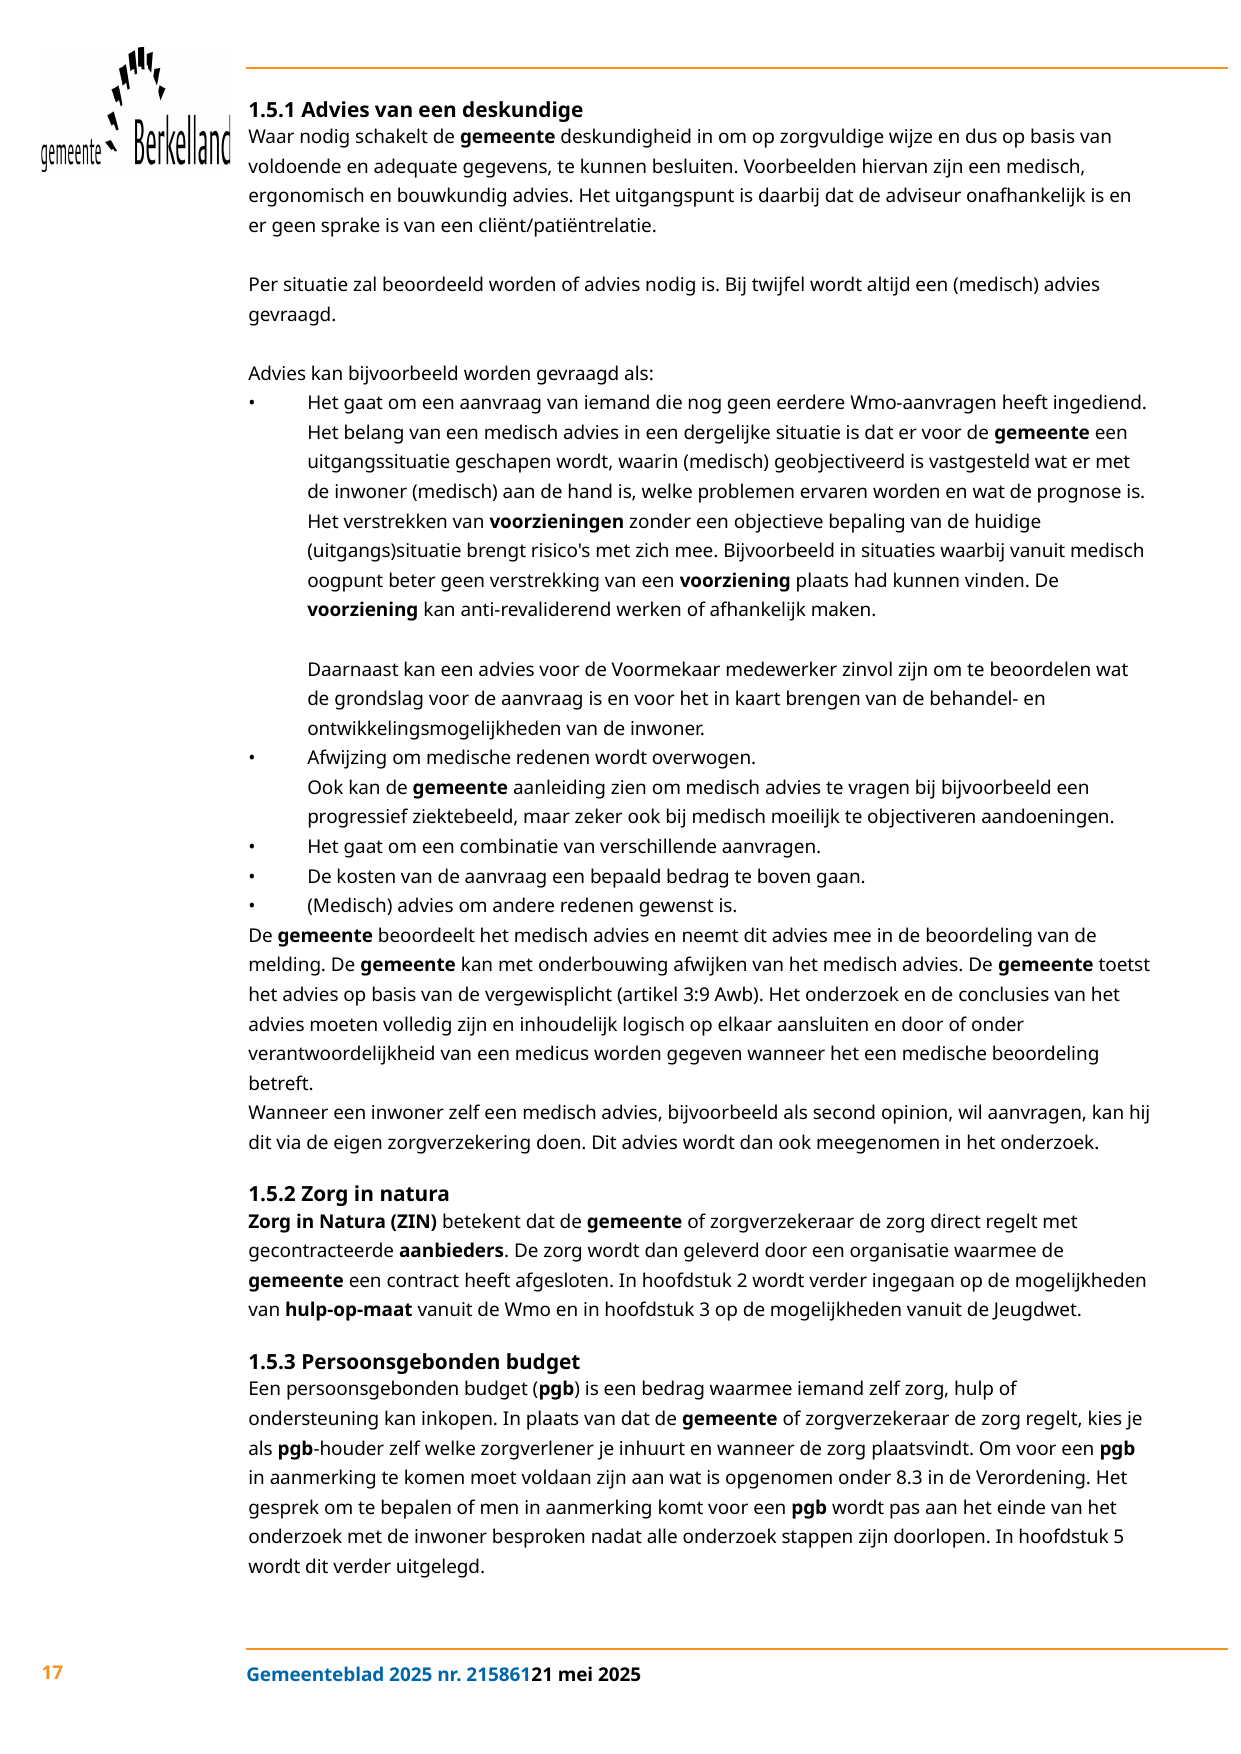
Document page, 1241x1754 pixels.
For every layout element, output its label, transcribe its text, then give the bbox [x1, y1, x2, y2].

list Daarnaast kan een advies voor de Voormekaar medewerker zinvol zijn om te beoordelen wat de grondslag voor de aanvraag is en voor het in kaart brengen van de behandel- en ontwikkelingsmogelijkheden van de inwoner. [248, 656, 1152, 741]
text Advies kan bijvoorbeeld worden gevraagd als: [248, 360, 1152, 386]
list (Medisch) advies om andere redenen gewenst is. [248, 892, 1152, 918]
list Afwijzing om medische redenen wordt overwogen. [248, 744, 1152, 770]
text Zorg in Natura (ZIN) betekent dat de gemeente of zorgverzekeraar de zorg direct regelt met gecontracteerde aanbieders. De zorg wordt dan geleverd door een organisatie waarmee de gemeente een contract heeft afgesloten. In hoofdstuk 2 wordt verder ingegaan op de mogelijkheden van hulp-op-maat vanuit de Wmo en in hoofdstuk 3 op de mogelijkheden vanuit de Jeugdwet. [248, 1208, 1152, 1322]
text 1.5.3 Persoonsgebonden budget [248, 1347, 1152, 1376]
list Ook kan de gemeente aanleiding zien om medisch advies te vragen bij bijvoorbeeld een progressief ziektebeeld, maar zeker ook bij medisch moeilijk te objectiveren aandoeningen. [248, 774, 1152, 829]
list De kosten van de aanvraag een bepaald bedrag te boven gaan. [248, 863, 1152, 888]
text Een persoonsgebonden budget (pgb) is een bedrag waarmee iemand zelf zorg, hulp of ondersteuning kan inkopen. In plaats van dat de gemeente of zorgverzekeraar de zorg regelt, kies je als pgb-houder zelf welke zorgverlener je inhuurt en wanneer de zorg plaatsvindt. Om voor een pgb in aanmerking te komen moet voldaan zijn aan wat is opgenomen onder 8.3 in de Verordening. Het gesprek om te bepalen of men in aanmerking komt voor een pgb wordt pas aan het einde van het onderzoek met de inwoner besproken nadat alle onderzoek stappen zijn doorlopen. In hoofdstuk 5 wordt dit verder uitgelegd. [248, 1376, 1152, 1579]
list Het gaat om een combinatie van verschillende aanvragen. [248, 833, 1152, 859]
text Per situatie zal beoordeeld worden of advies nodig is. Bij twijfel wordt altijd een (medisch) advies gevraagd. [248, 271, 1152, 326]
list Het belang van een medisch advies in een dergelijke situatie is dat er voor de gemeente een uitgangssituatie geschapen wordt, waarin (medisch) geobjectiveerd is vastgesteld wat er met de inwoner (medisch) aan de hand is, welke problemen ervaren worden en wat de prognose is. Het verstrekken van voorzieningen zonder een objectieve bepaling van de huidige (uitgangs)situatie brengt risico's met zich mee. Bijvoorbeeld in situaties waarbij vanuit medisch oogpunt beter geen verstrekking van een voorziening plaats had kunnen vinden. De voorziening kan anti-revaliderend werken of afhankelijk maken. [248, 419, 1152, 622]
text Waar nodig schakelt de gemeente deskundigheid in om op zorgvuldige wijze en dus op basis van voldoende en adequate gegevens, te kunnen besluiten. Voorbeelden hiervan zijn een medisch, ergonomisch en bouwkundig advies. Het uitgangspunt is daarbij dat de adviseur onafhankelijk is en er geen sprake is van een cliënt/patiëntrelatie. [248, 123, 1152, 238]
list Het gaat om een aanvraag van iemand die nog geen eerdere Wmo-aanvragen heeft ingediend. [248, 389, 1152, 415]
text 1.5.2 Zorg in natura [248, 1179, 1152, 1208]
text De gemeente beoordeelt het medisch advies en neemt dit advies mee in de beoordeling van de melding. De gemeente kan met onderbouwing afwijken van het medisch advies. De gemeente toetst het advies op basis van de vergewisplicht (artikel 3:9 Awb). Het onderzoek en de conclusies van het advies moeten volledig zijn en inhoudelijk logisch op elkaar aansluiten en door of onder verantwoordelijkheid van een medicus worden gegeven wanneer het een medische beoordeling betreft. [248, 922, 1152, 1096]
text Wanneer een inwoner zelf een medisch advies, bijvoorbeeld als second opinion, wil aanvragen, kan hij dit via de eigen zorgverzekering doen. Dit advies wordt dan ook meegenomen in het onderzoek. [248, 1099, 1152, 1155]
text 1.5.1 Advies van een deskundige [248, 95, 1152, 123]
picture [41, 47, 231, 172]
